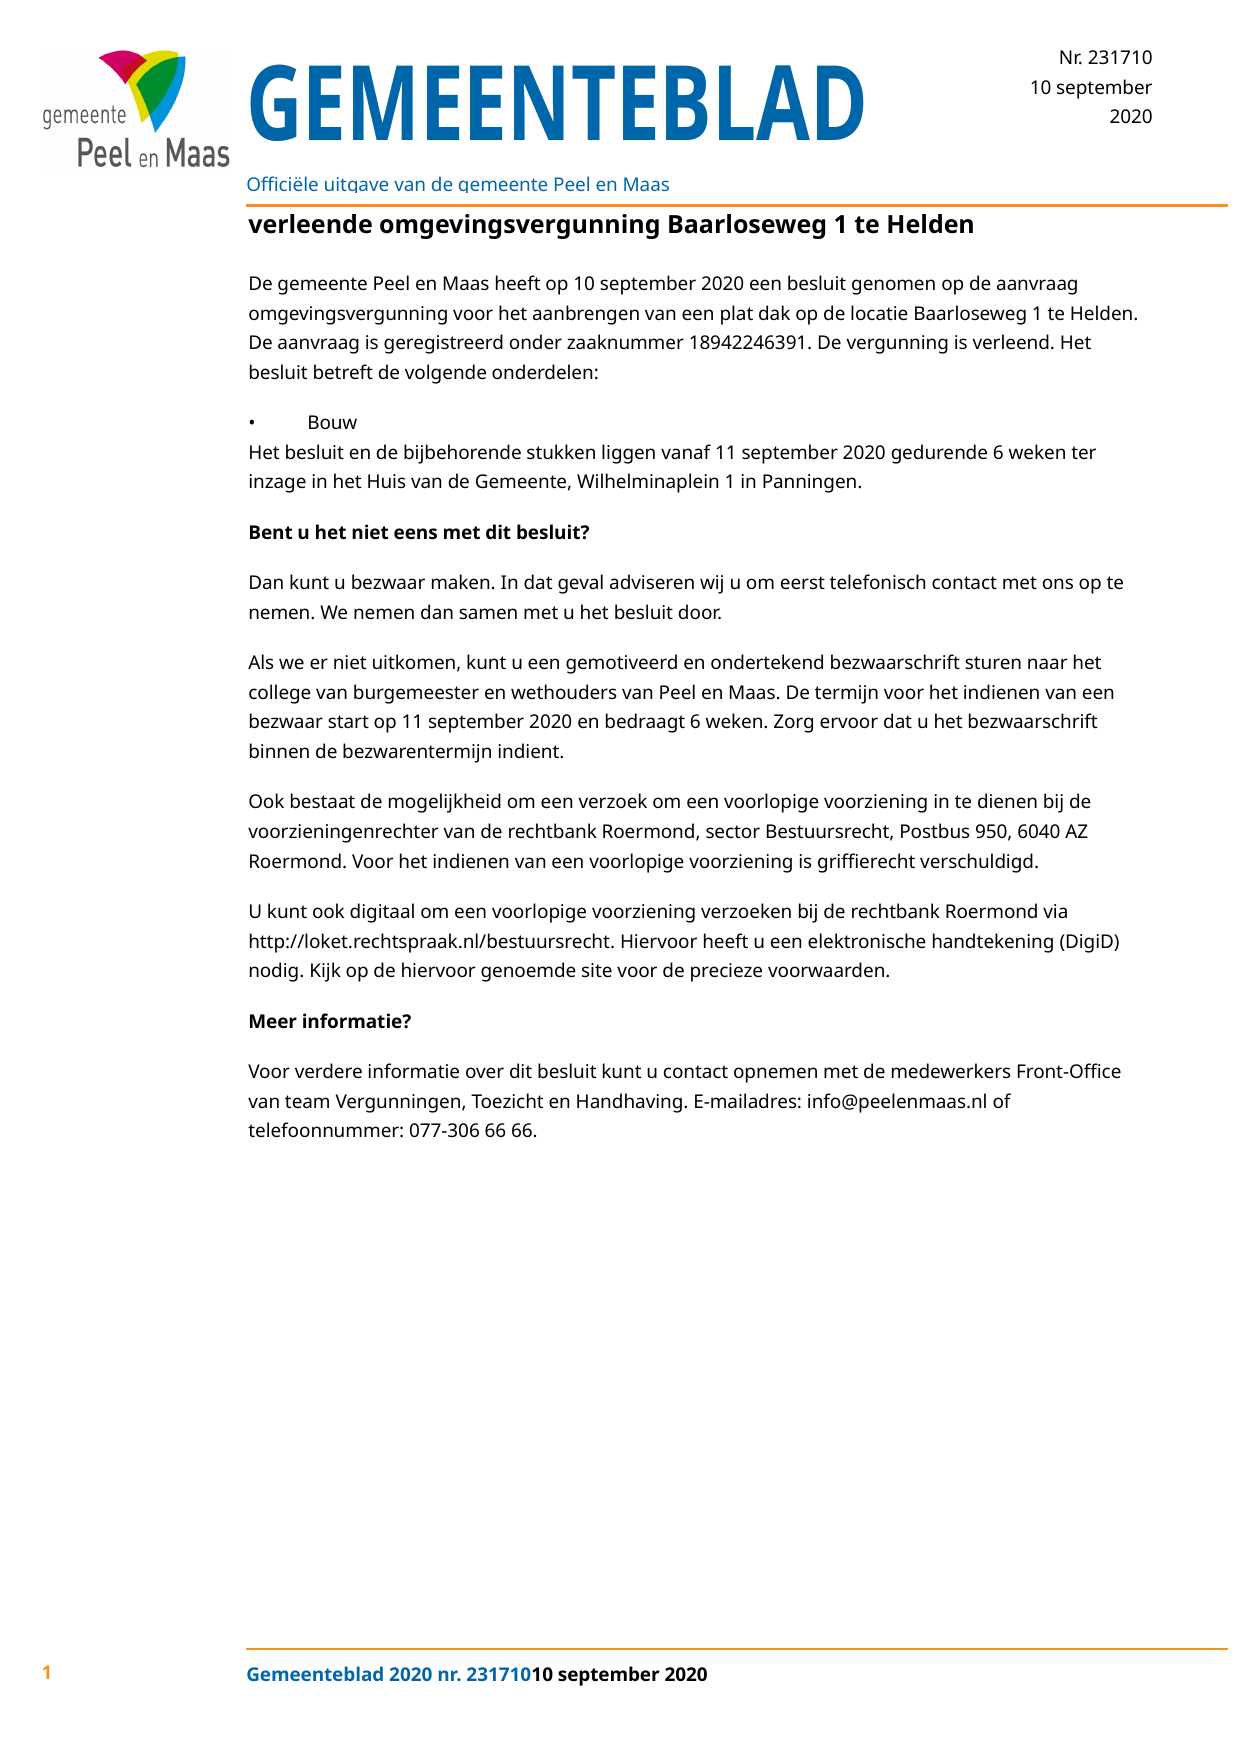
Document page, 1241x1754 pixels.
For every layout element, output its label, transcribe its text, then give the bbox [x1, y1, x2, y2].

text De gemeente Peel en Maas heeft op 10 september 2020 een besluit genomen op de aanvraag omgevingsvergunning voor het aanbrengen van een plat dak op de locatie Baarloseweg 1 te Helden. De aanvraag is geregistreerd onder zaaknummer 18942246391. De vergunning is verleend. Het besluit betreft de volgende onderdelen: [248, 270, 1152, 385]
text Het besluit en de bijbehorende stukken liggen vanaf 11 september 2020 gedurende 6 weken ter inzage in het Huis van de Gemeente, Wilhelminaplein 1 in Panningen. [248, 439, 1152, 494]
picture [41, 47, 231, 172]
text Ook bestaat de mogelijkheid om een verzoek om een voorlopige voorziening in te dienen bij de voorzieningenrechter van de rechtbank Roermond, sector Bestuursrecht, Postbus 950, 6040 AZ Roermond. Voor het indienen van een voorlopige voorziening is griffierecht verschuldigd. [248, 789, 1152, 873]
text Als we er niet uitkomen, kunt u een gemotiveerd en ondertekend bezwaarschrift sturen naar het college van burgemeester en wethouders van Peel en Maas. De termijn voor het indienen van een bezwaar start op 11 september 2020 en bedraagt 6 weken. Zorg ervoor dat u het bezwaarschrift binnen de bezwarentermijn indient. [248, 649, 1152, 764]
text Meer informatie? [248, 1008, 1152, 1033]
text Bent u het niet eens met dit besluit? [248, 519, 1152, 545]
text Dan kunt u bezwaar maken. In dat geval adviseren wij u om eerst telefonisch contact met ons op te nemen. We nemen dan samen met u het besluit door. [248, 569, 1152, 625]
text verleende omgevingsvergunning Baarloseweg 1 te Helden [248, 207, 1152, 241]
text U kunt ook digitaal om een voorlopige voorziening verzoeken bij de rechtbank Roermond via http://loket.rechtspraak.nl/bestuursrecht. Hiervoor heeft u een elektronische handtekening (DigiD) nodig. Kijk op de hiervoor genoemde site voor de precieze voorwaarden. [248, 898, 1152, 983]
list Bouw [248, 409, 1152, 435]
text Voor verdere informatie over dit besluit kunt u contact opnemen met de medewerkers Front-Office van team Vergunningen, Toezicht en Handhaving. E-mailadres: info@peelenmaas.nl of telefoonnummer: 077-306 66 66. [248, 1058, 1152, 1143]
